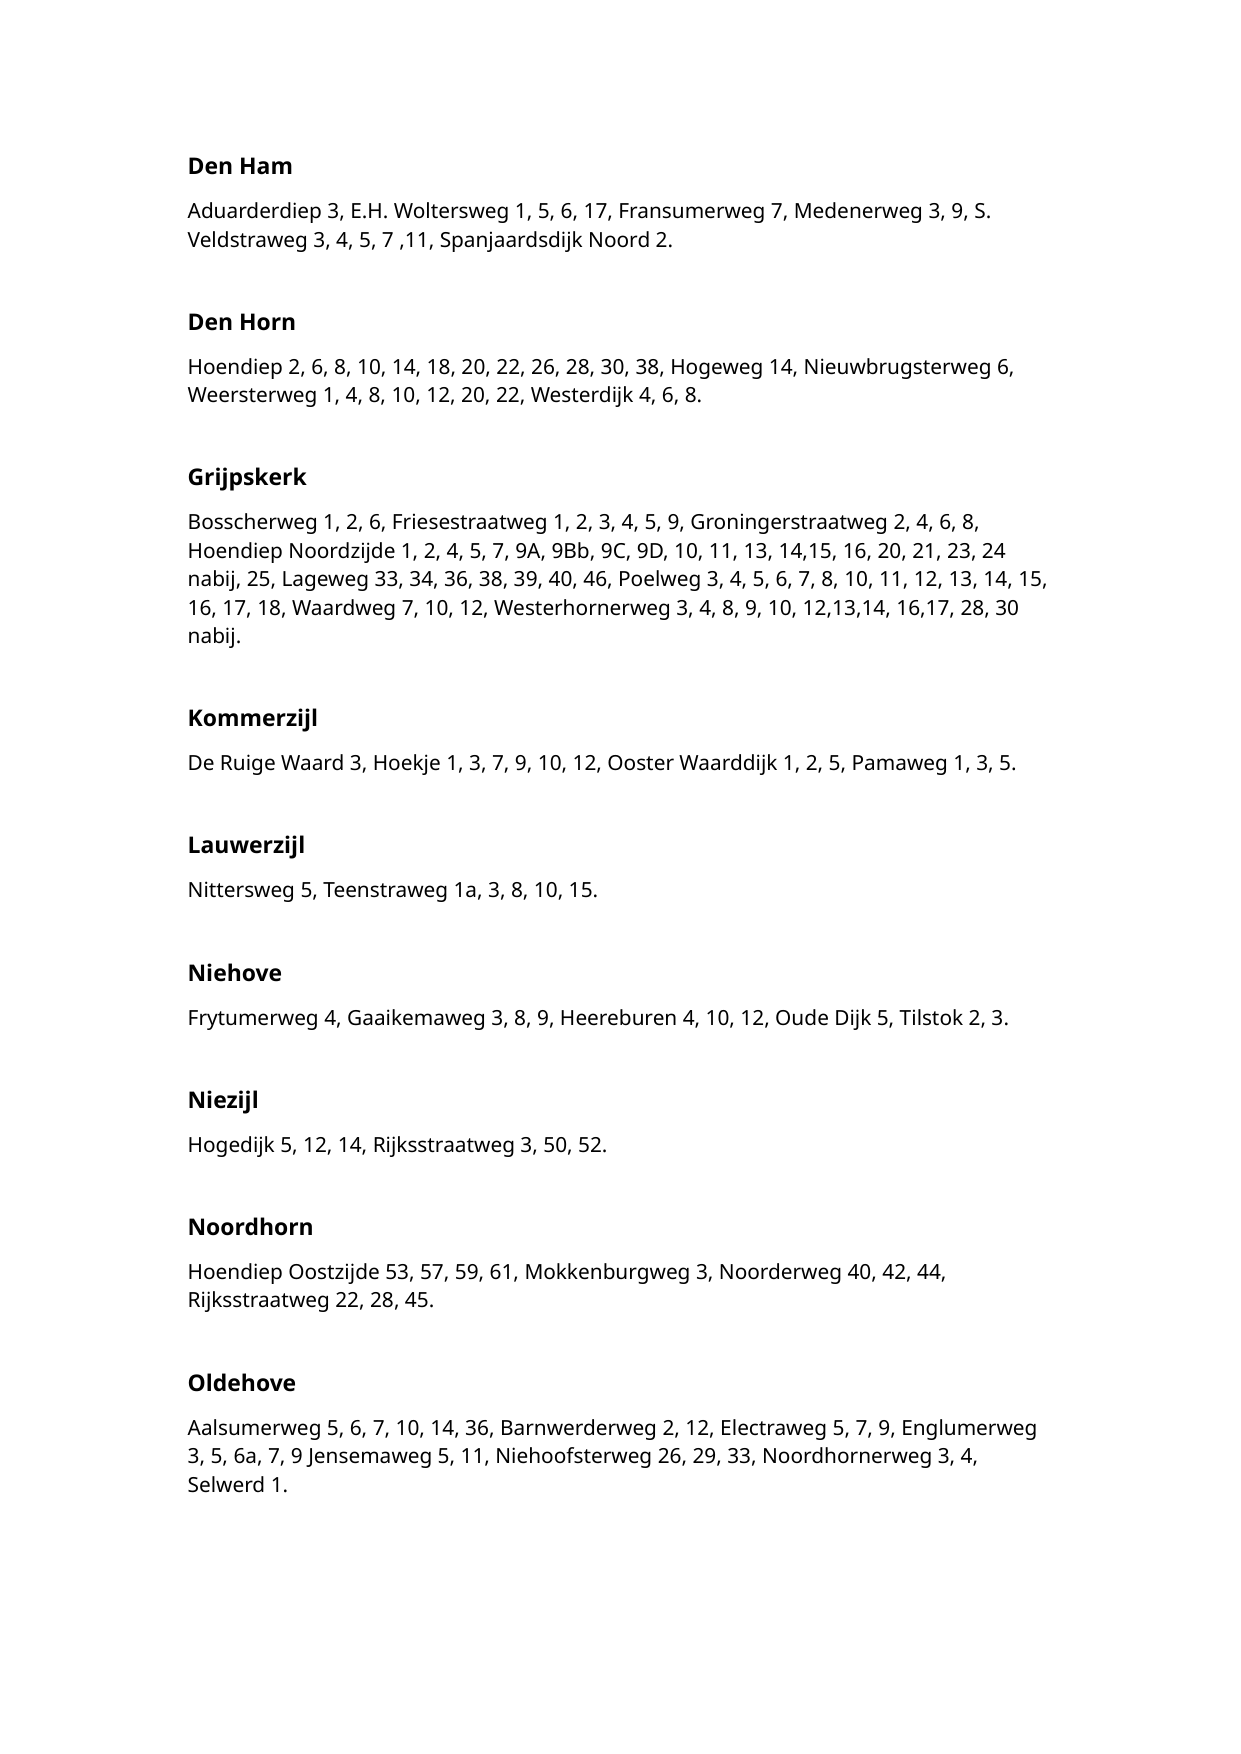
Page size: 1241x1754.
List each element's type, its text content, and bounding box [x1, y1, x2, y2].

subtitle Den Ham [187, 150, 1053, 181]
text Hoendiep 2, 6, 8, 10, 14, 18, 20, 22, 26, 28, 30, 38, Hogeweg 14, Nieuwbrugsterweg 6, Weersterweg 1, 4, 8, 10, 12, 20, 22, Westerdijk 4, 6, 8. [187, 352, 1053, 409]
subtitle Noordhorn [187, 1211, 1053, 1242]
text Frytumerweg 4, Gaaikemaweg 3, 8, 9, Heereburen 4, 10, 12, Oude Dijk 5, Tilstok 2, 3. [187, 1003, 1053, 1031]
subtitle Niezijl [187, 1084, 1053, 1115]
subtitle Oldehove [187, 1367, 1053, 1398]
subtitle Kommerzijl [187, 702, 1053, 733]
text Aalsumerweg 5, 6, 7, 10, 14, 36, Barnwerderweg 2, 12, Electraweg 5, 7, 9, Englumerweg 3, 5, 6a, 7, 9 Jensemaweg 5, 11, Niehoofsterweg 26, 29, 33, Noordhornerweg 3, 4, Selwerd 1. [187, 1413, 1053, 1498]
subtitle Den Horn [187, 306, 1053, 337]
subtitle Lauwerzijl [187, 829, 1053, 861]
text Bosscherweg 1, 2, 6, Friesestraatweg 1, 2, 3, 4, 5, 9, Groningerstraatweg 2, 4, 6, 8, Hoendiep Noordzijde 1, 2, 4, 5, 7, 9A, 9Bb, 9C, 9D, 10, 11, 13, 14,15, 16, 20, 21, 23, 24 nabij, 25, Lageweg 33, 34, 36, 38, 39, 40, 46, Poelweg 3, 4, 5, 6, 7, 8, 10, 11, 12, 13, 14, 15, 16, 17, 18, Waardweg 7, 10, 12, Westerhornerweg 3, 4, 8, 9, 10, 12,13,14, 16,17, 28, 30 nabij. [187, 507, 1053, 650]
text Hogedijk 5, 12, 14, Rijksstraatweg 3, 50, 52. [187, 1130, 1053, 1158]
text Hoendiep Oostzijde 53, 57, 59, 61, Mokkenburgweg 3, Noorderweg 40, 42, 44, Rijksstraatweg 22, 28, 45. [187, 1257, 1053, 1314]
text Aduarderdiep 3, E.H. Woltersweg 1, 5, 6, 17, Fransumerweg 7, Medenerweg 3, 9, S. Veldstraweg 3, 4, 5, 7 ,11, Spanjaardsdijk Noord 2. [187, 196, 1053, 253]
subtitle Niehove [187, 957, 1053, 988]
text De Ruige Waard 3, Hoekje 1, 3, 7, 9, 10, 12, Ooster Waarddijk 1, 2, 5, Pamaweg 1, 3, 5. [187, 748, 1053, 777]
text Nittersweg 5, Teenstraweg 1a, 3, 8, 10, 15. [187, 876, 1053, 904]
subtitle Grijpskerk [187, 461, 1053, 492]
